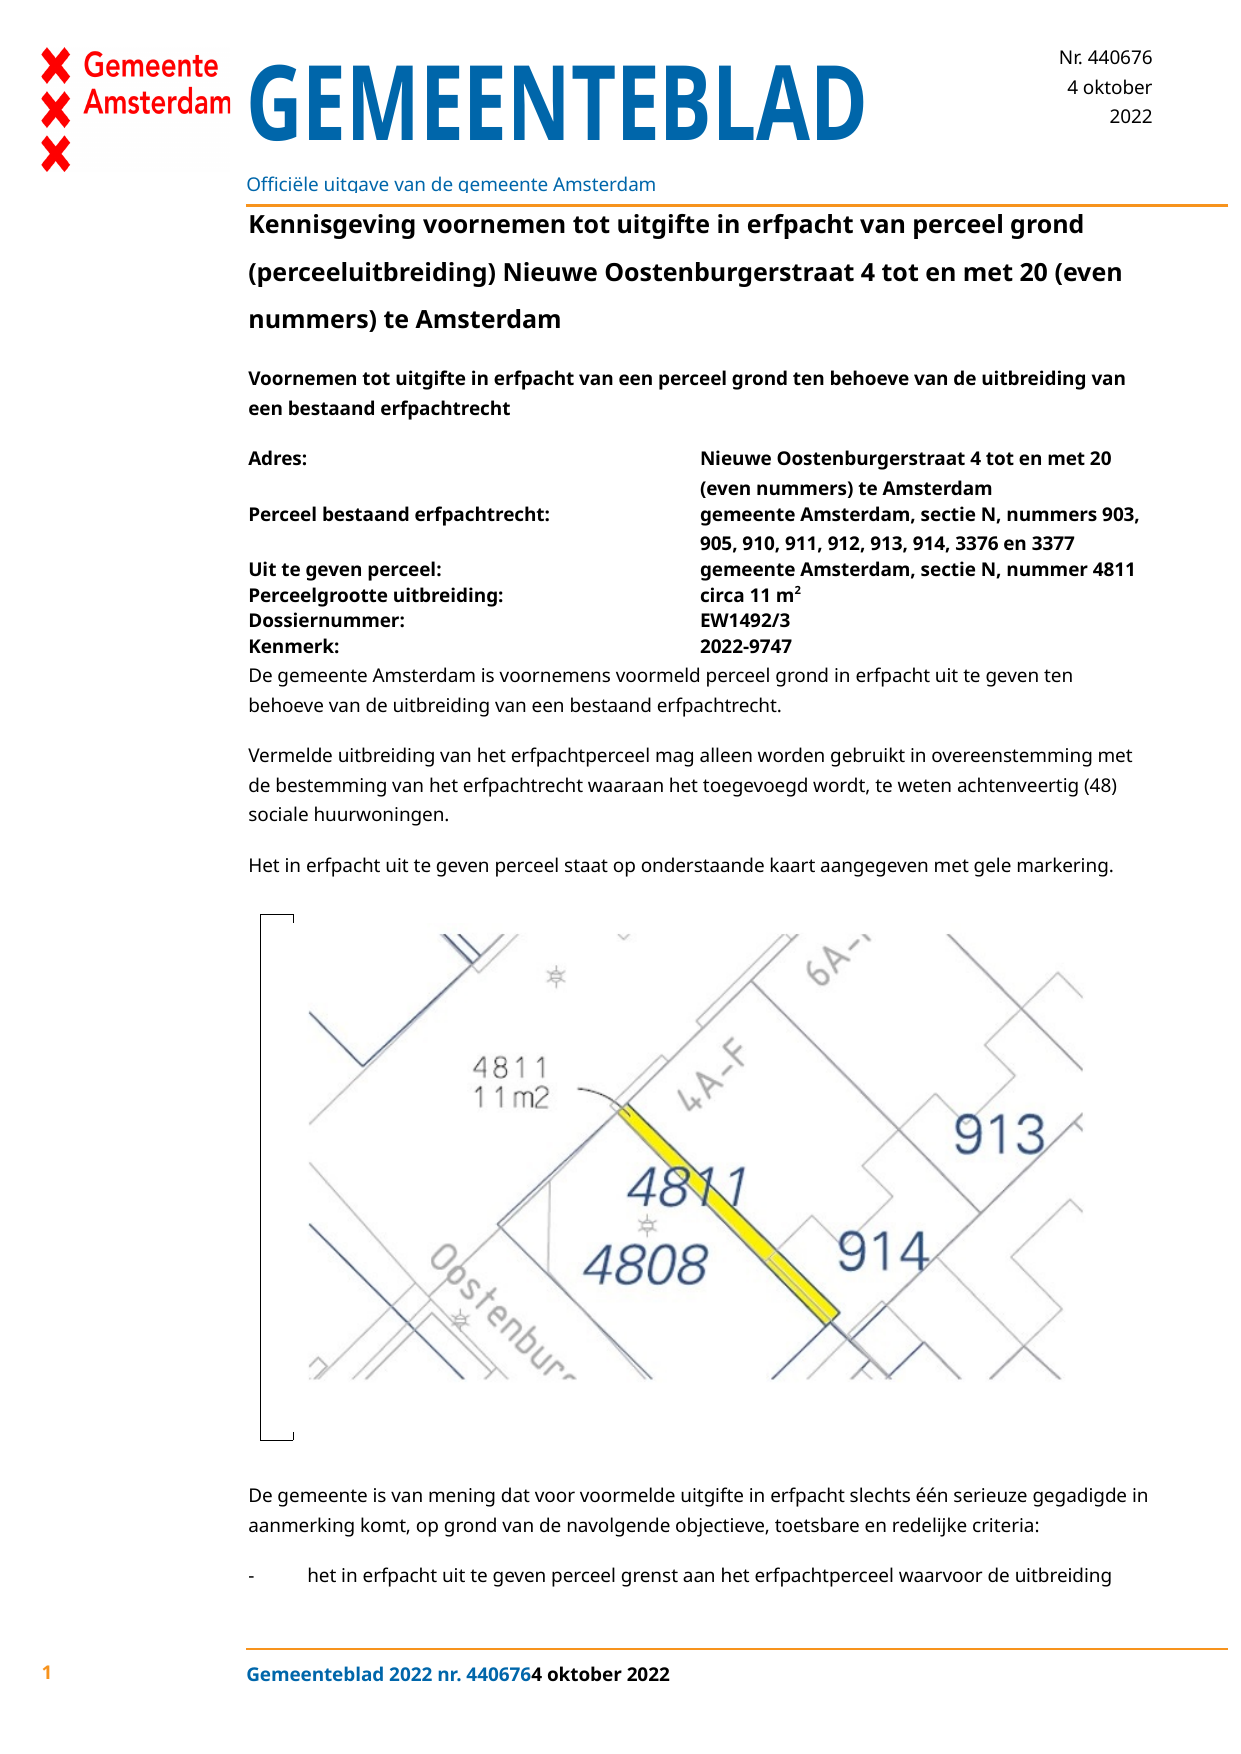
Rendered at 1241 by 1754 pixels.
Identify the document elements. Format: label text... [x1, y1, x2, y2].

text De gemeente is van mening dat voor voormelde uitgifte in erfpacht slechts één serieuze gegadigde in aanmerking komt, op grond van de navolgende objectieve, toetsbare en redelijke criteria: [248, 1482, 1152, 1538]
table_cell Dossiernummer: [248, 608, 700, 633]
list het in erfpacht uit te geven perceel grenst aan het erfpachtperceel waarvoor de uitbreiding [248, 1562, 1152, 1588]
table_cell 2022-9747 [700, 634, 1152, 659]
text Vermelde uitbreiding van het erfpachtperceel mag alleen worden gebruikt in overeenstemming met de bestemming van het erfpachtrecht waaraan het toegevoegd wordt, te weten achtenveertig (48) sociale huurwoningen. [248, 742, 1152, 827]
table_cell Perceelgrootte uitbreiding: [248, 582, 700, 608]
table_cell Kenmerk: [248, 634, 700, 659]
picture [41, 47, 231, 172]
table_cell gemeente Amsterdam, sectie N, nummer 4811 [700, 556, 1152, 582]
picture [268, 923, 1155, 1432]
table_cell circa 11 m2 [700, 582, 1152, 608]
text Voornemen tot uitgifte in erfpacht van een perceel grond ten behoeve van de uitbreiding van een bestaand erfpachtrecht [248, 366, 1152, 421]
table_header Nieuwe Oostenburgerstraat 4 tot en met 20 (even nummers) te Amsterdam [700, 446, 1152, 501]
text Het in erfpacht uit te geven perceel staat op onderstaande kaart aangegeven met gele markering. [248, 852, 1152, 878]
text De gemeente Amsterdam is voornemens voormeld perceel grond in erfpacht uit te geven ten behoeve van de uitbreiding van een bestaand erfpachtrecht. [248, 662, 1152, 718]
table_header Adres: [248, 446, 700, 501]
table_cell Uit te geven perceel: [248, 556, 700, 582]
table_cell gemeente Amsterdam, sectie N, nummers 903, 905, 910, 911, 912, 913, 914, 3376 en 3377 [700, 501, 1152, 556]
text Kennisgeving voornemen tot uitgifte in erfpacht van perceel grond (perceeluitbreiding) Nieuwe Oostenburgerstraat 4 tot en met 20 (even nummers) te Amsterdam [248, 207, 1152, 336]
table_cell EW1492/3 [700, 608, 1152, 633]
table_cell Perceel bestaand erfpachtrecht: [248, 501, 700, 556]
